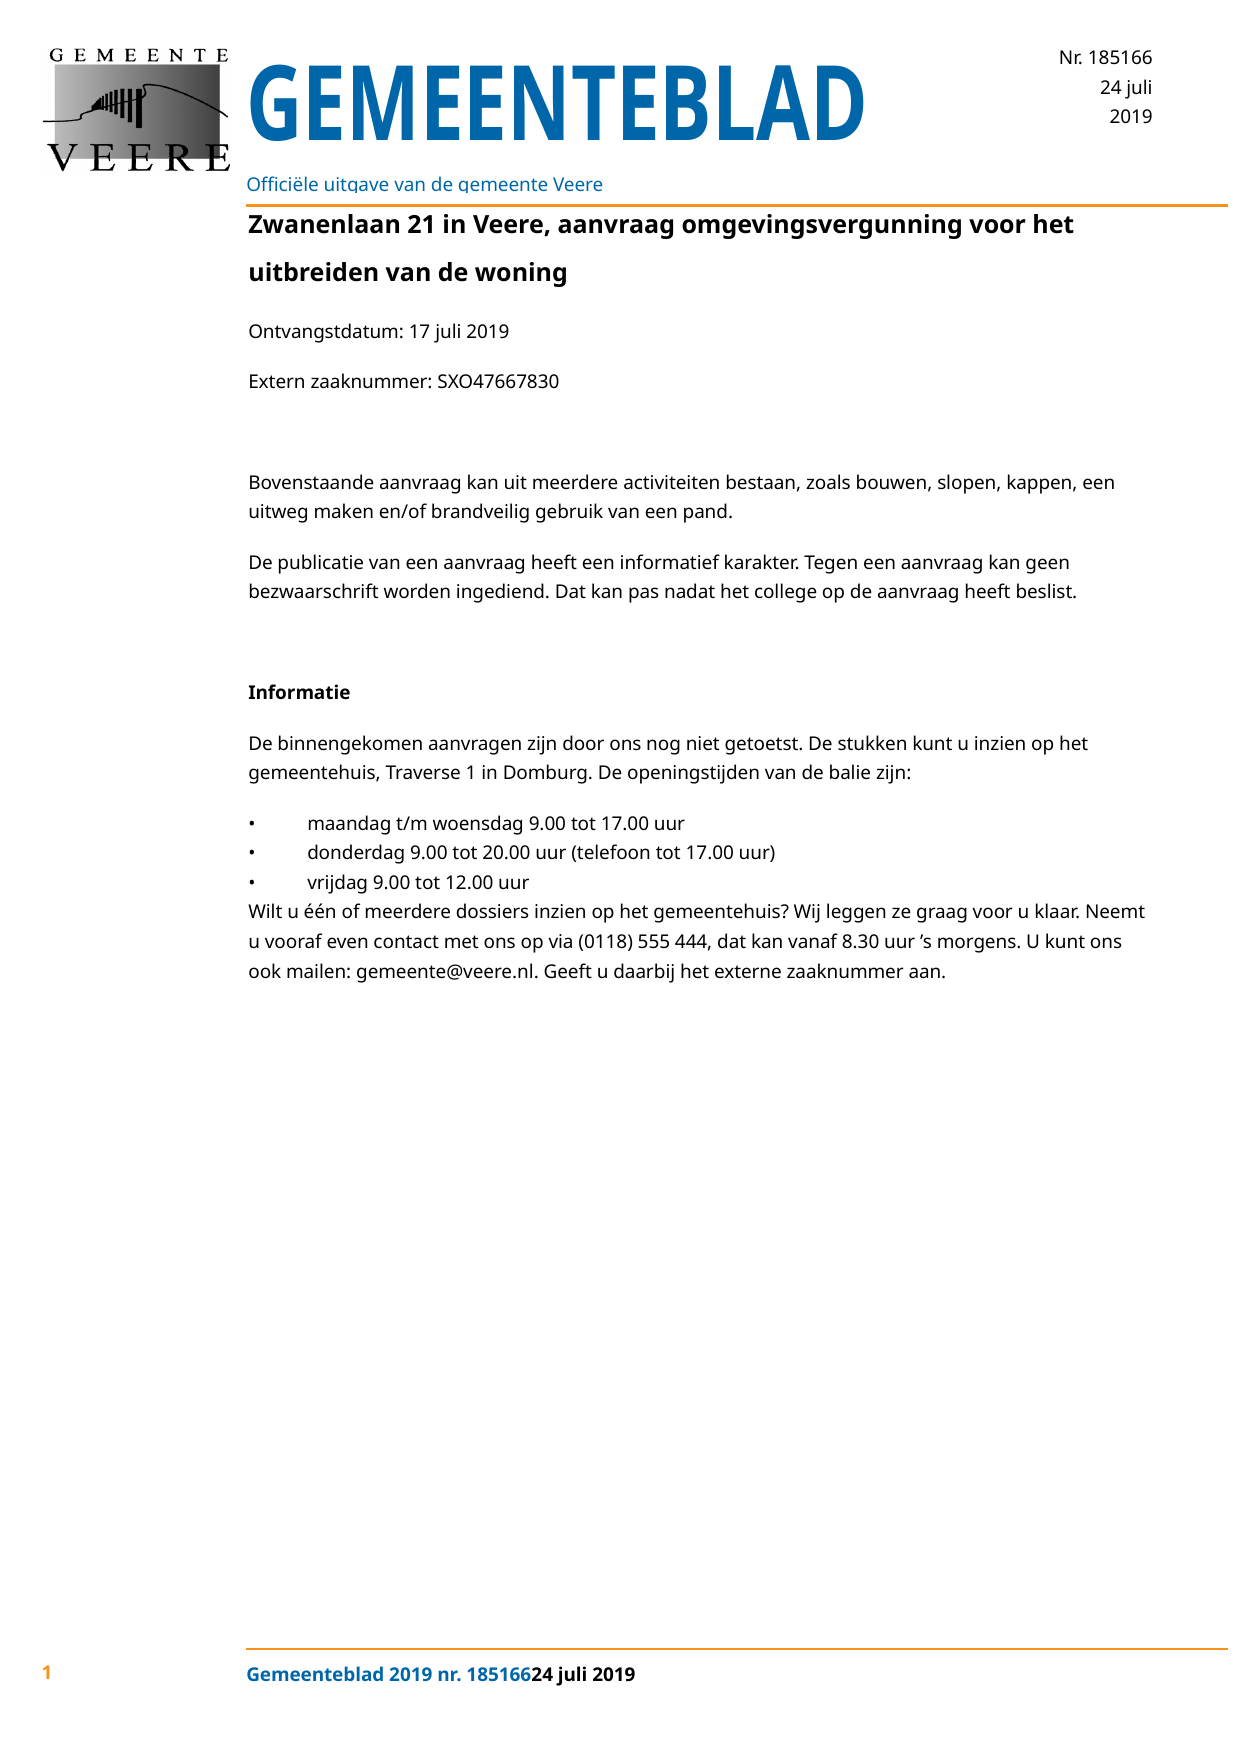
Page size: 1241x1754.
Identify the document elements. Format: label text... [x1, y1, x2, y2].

text Wilt u één of meerdere dossiers inzien op het gemeentehuis? Wij leggen ze graag voor u klaar. Neemt u vooraf even contact met ons op via (0118) 555 444, dat kan vanaf 8.30 uur ’s morgens. U kunt ons ook mailen: gemeente@veere.nl. Geeft u daarbij het externe zaaknummer aan. [248, 899, 1152, 984]
text Extern zaaknummer: SXO47667830 [248, 368, 1152, 394]
text Informatie [248, 679, 1152, 705]
list vrijdag 9.00 tot 12.00 uur [248, 869, 1152, 895]
text De publicatie van een aanvraag heeft een informatief karakter. Tegen een aanvraag kan geen bezwaarschrift worden ingediend. Dat kan pas nadat het college op de aanvraag heeft beslist. [248, 549, 1152, 604]
text Ontvangstdatum: 17 juli 2019 [248, 318, 1152, 344]
list donderdag 9.00 tot 20.00 uur (telefoon tot 17.00 uur) [248, 839, 1152, 865]
list maandag t/m woensdag 9.00 tot 17.00 uur [248, 810, 1152, 836]
text Zwanenlaan 21 in Veere, aanvraag omgevingsvergunning voor het uitbreiden van de woning [248, 207, 1152, 288]
text De binnengekomen aanvragen zijn door ons nog niet getoetst. De stukken kunt u inzien op het gemeentehuis, Traverse 1 in Domburg. De openingstijden van de balie zijn: [248, 730, 1152, 785]
text Bovenstaande aanvraag kan uit meerdere activiteiten bestaan, zoals bouwen, slopen, kappen, een uitweg maken en/of brandveilig gebruik van een pand. [248, 469, 1152, 524]
picture [41, 47, 231, 172]
